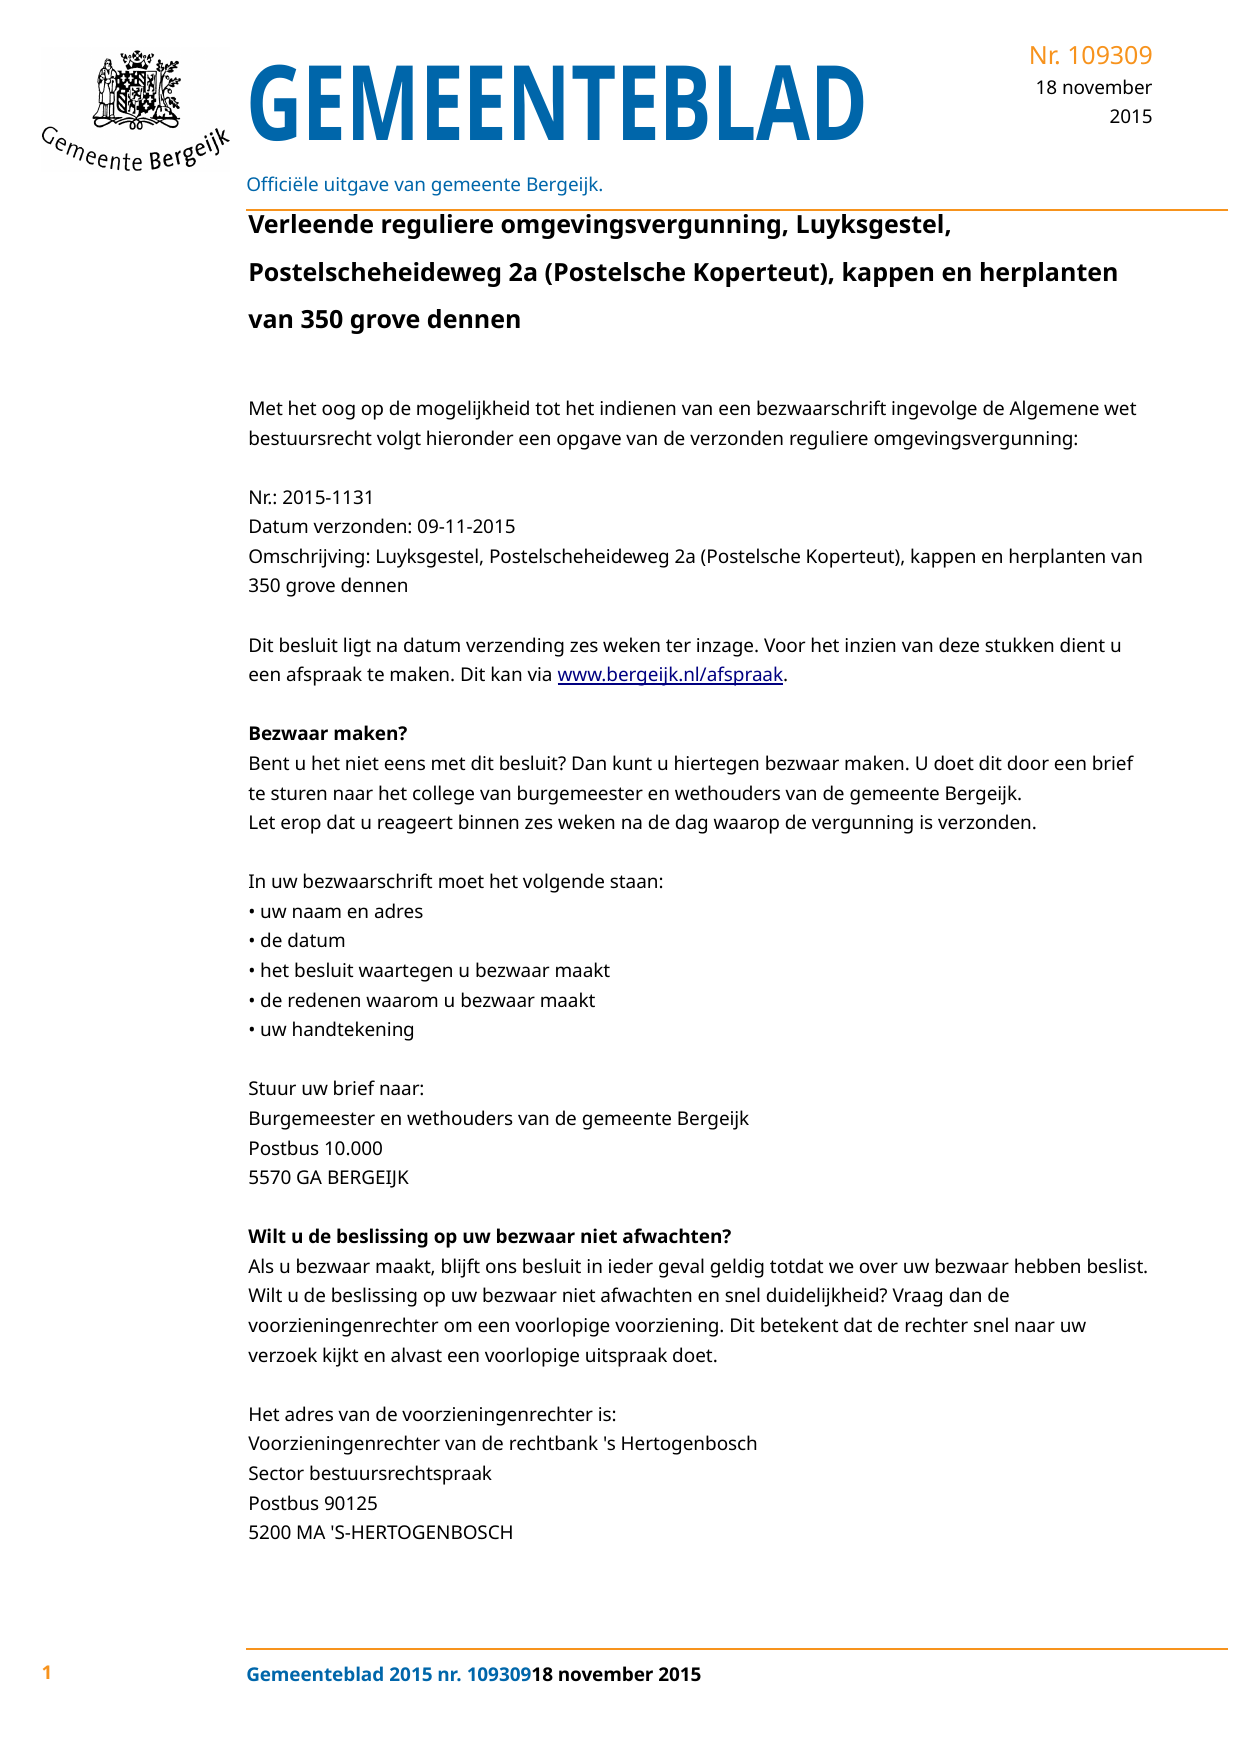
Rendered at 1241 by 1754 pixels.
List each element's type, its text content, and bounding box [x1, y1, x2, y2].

text Het adres van de voorzieningenrechter is: [248, 1401, 1152, 1427]
text 5200 MA 'S-HERTOGENBOSCH [248, 1519, 1152, 1545]
text Voorzieningenrechter van de rechtbank 's Hertogenbosch [248, 1431, 1152, 1456]
text Wilt u de beslissing op uw bezwaar niet afwachten? [248, 1223, 1152, 1249]
text Nr.: 2015-1131 [248, 484, 1152, 509]
text Sector bestuursrechtspraak [248, 1460, 1152, 1486]
text Postbus 90125 [248, 1490, 1152, 1515]
text Datum verzonden: 09-11-2015 [248, 513, 1152, 539]
text • de redenen waarom u bezwaar maakt [248, 987, 1152, 1012]
text • uw naam en adres [248, 898, 1152, 924]
text Postbus 10.000 [248, 1135, 1152, 1160]
text Omschrijving: Luyksgestel, Postelscheheideweg 2a (Postelsche Koperteut), kappen en herplanten van 350 grove dennen [248, 543, 1152, 598]
text • de datum [248, 928, 1152, 953]
text Bent u het niet eens met dit besluit? Dan kunt u hiertegen bezwaar maken. U doet dit door een brief te sturen naar het college van burgemeester en wethouders van de gemeente Bergeijk. [248, 750, 1152, 805]
text Verleende reguliere omgevingsvergunning, Luyksgestel, Postelscheheideweg 2a (Postelsche Koperteut), kappen en herplanten van 350 grove dennen [248, 211, 1152, 336]
text Let erop dat u reageert binnen zes weken na de dag waarop de vergunning is verzonden. [248, 809, 1152, 835]
text Stuur uw brief naar: [248, 1076, 1152, 1101]
text Met het oog op de mogelijkheid tot het indienen van een bezwaarschrift ingevolge de Algemene wet bestuursrecht volgt hieronder een opgave van de verzonden reguliere omgevingsvergunning: [248, 395, 1152, 450]
text • het besluit waartegen u bezwaar maakt [248, 957, 1152, 983]
text Dit besluit ligt na datum verzending zes weken ter inzage. Voor het inzien van deze stukken dient u een afspraak te maken. Dit kan via www.bergeijk.nl/afspraak. [248, 632, 1152, 687]
text Burgemeester en wethouders van de gemeente Bergeijk [248, 1105, 1152, 1131]
text Bezwaar maken? [248, 721, 1152, 746]
text In uw bezwaarschrift moet het volgende staan: [248, 868, 1152, 894]
text 5570 GA BERGEIJK [248, 1164, 1152, 1190]
text • uw handtekening [248, 1016, 1152, 1042]
picture [41, 47, 231, 172]
text Als u bezwaar maakt, blijft ons besluit in ieder geval geldig totdat we over uw bezwaar hebben beslist. Wilt u de beslissing op uw bezwaar niet afwachten en snel duidelijkheid? Vraag dan de voorzieningenrechter om een voorlopige voorziening. Dit betekent dat de rechter snel naar uw verzoek kijkt en alvast een voorlopige uitspraak doet. [248, 1253, 1152, 1367]
